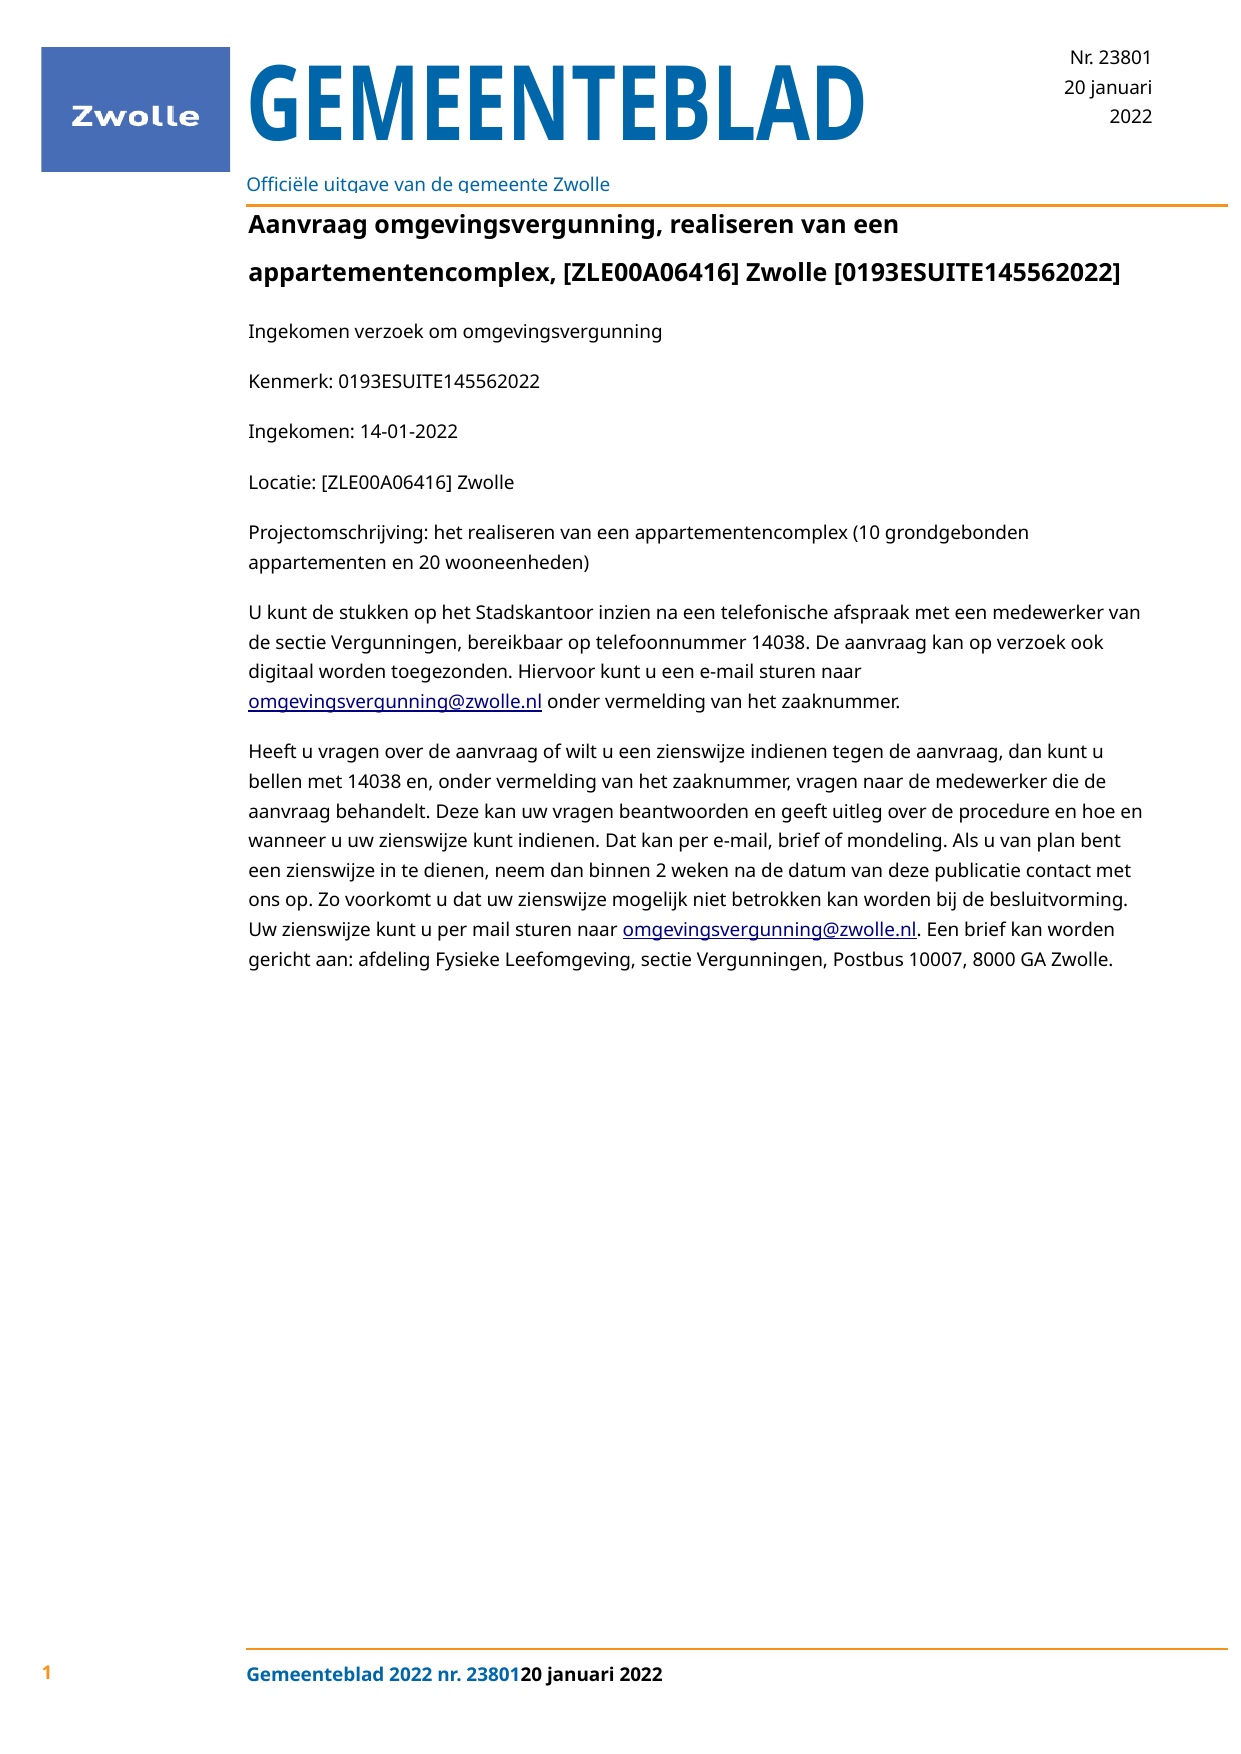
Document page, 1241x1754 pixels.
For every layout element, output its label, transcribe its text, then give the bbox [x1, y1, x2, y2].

text Projectomschrijving: het realiseren van een appartementencomplex (10 grondgebonden appartementen en 20 wooneenheden) [248, 519, 1152, 575]
text Heeft u vragen over de aanvraag of wilt u een zienswijze indienen tegen de aanvraag, dan kunt u bellen met 14038 en, onder vermelding van het zaaknummer, vragen naar de medewerker die de aanvraag behandelt. Deze kan uw vragen beantwoorden en geeft uitleg over de procedure en hoe en wanneer u uw zienswijze kunt indienen. Dat kan per e-mail, brief of mondeling. Als u van plan bent een zienswijze in te dienen, neem dan binnen 2 weken na de datum van deze publicatie contact met ons op. Zo voorkomt u dat uw zienswijze mogelijk niet betrokken kan worden bij de besluitvorming. Uw zienswijze kunt u per mail sturen naar omgevingsvergunning@zwolle.nl. Een brief kan worden gericht aan: afdeling Fysieke Leefomgeving, sectie Vergunningen, Postbus 10007, 8000 GA Zwolle. [248, 739, 1152, 972]
text U kunt de stukken op het Stadskantoor inzien na een telefonische afspraak met een medewerker van de sectie Vergunningen, bereikbaar op telefoonnummer 14038. De aanvraag kan op verzoek ook digitaal worden toegezonden. Hiervoor kunt u een e-mail sturen naar omgevingsvergunning@zwolle.nl onder vermelding van het zaaknummer. [248, 599, 1152, 714]
picture [41, 47, 231, 172]
text Locatie: [ZLE00A06416] Zwolle [248, 469, 1152, 495]
text Aanvraag omgevingsvergunning, realiseren van een appartementencomplex, [ZLE00A06416] Zwolle [0193ESUITE145562022] [248, 207, 1152, 288]
text Kenmerk: 0193ESUITE145562022 [248, 368, 1152, 394]
text Ingekomen verzoek om omgevingsvergunning [248, 318, 1152, 344]
text Ingekomen: 14-01-2022 [248, 419, 1152, 444]
